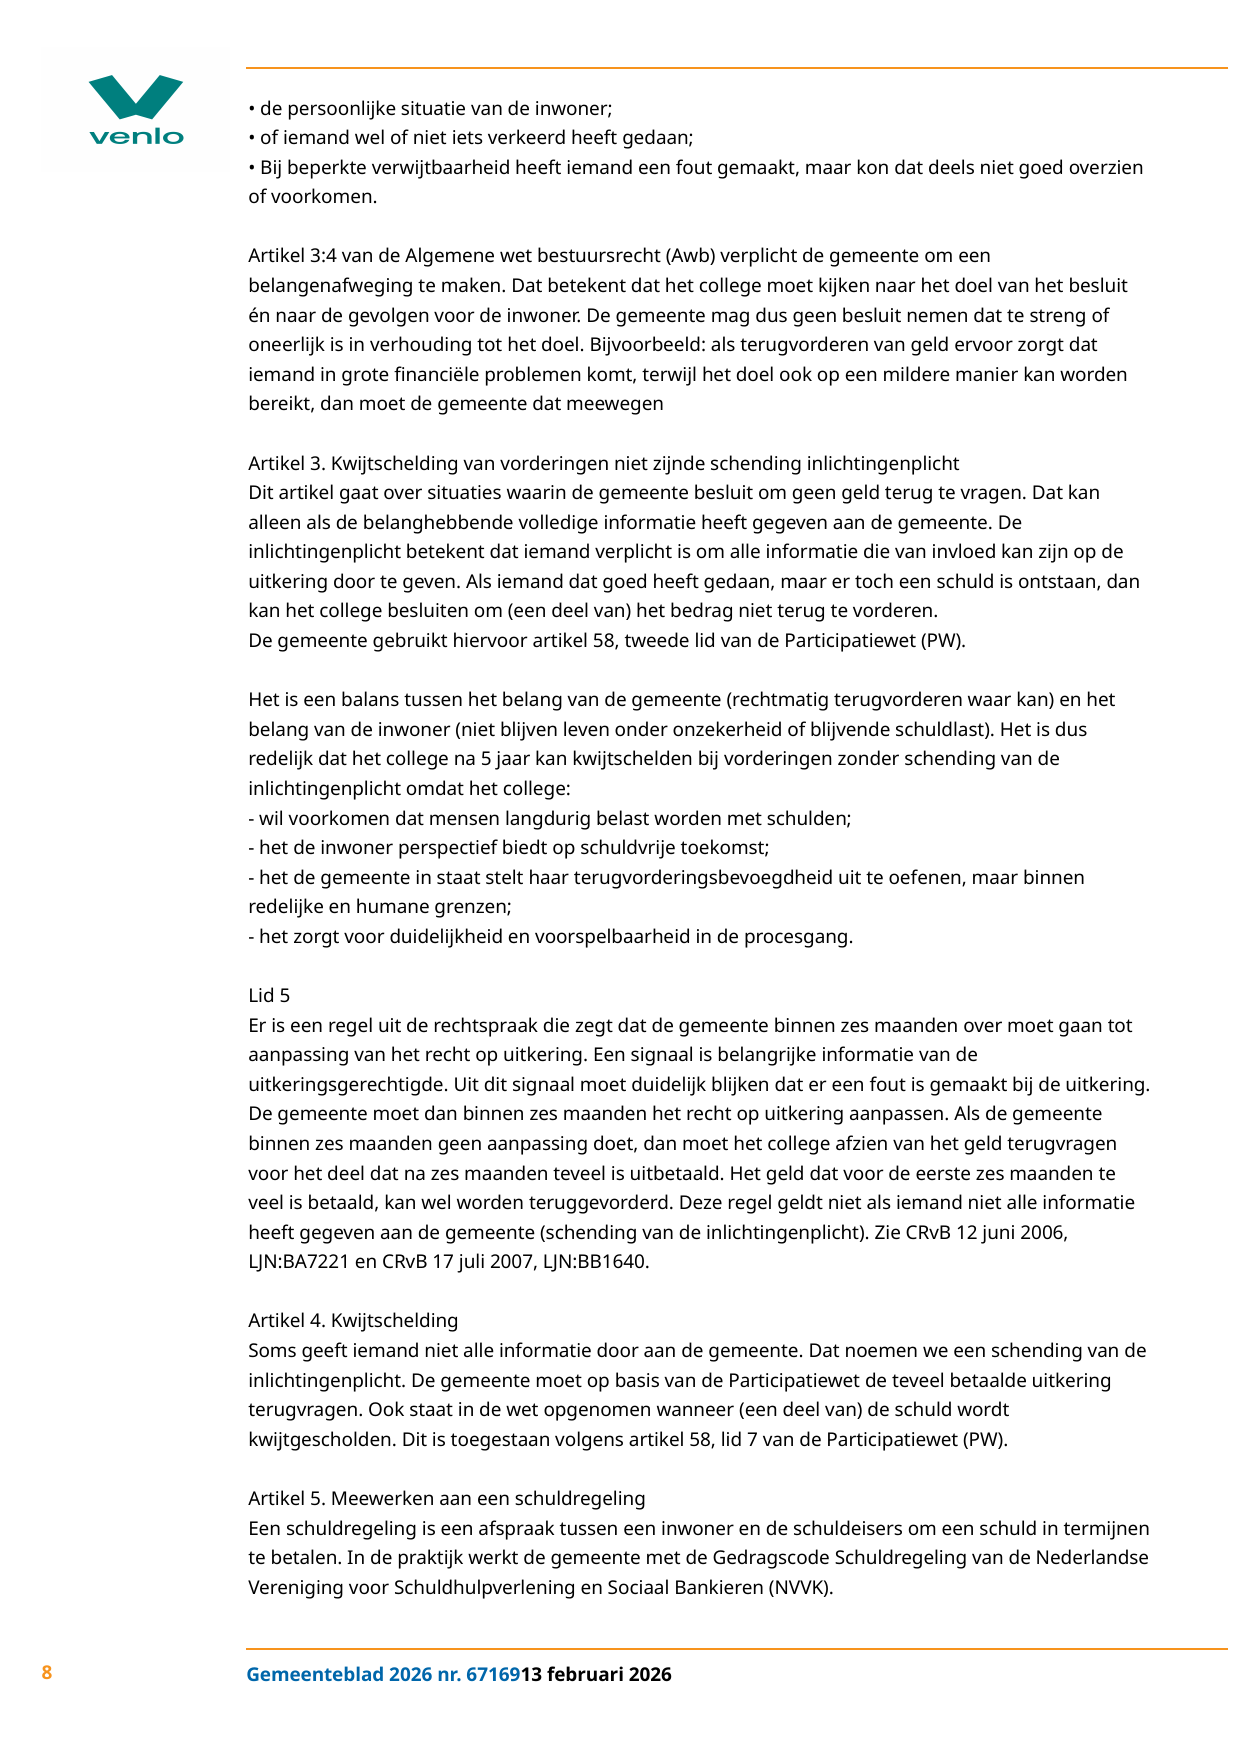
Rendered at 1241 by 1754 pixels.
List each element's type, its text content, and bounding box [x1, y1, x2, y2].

text - het de gemeente in staat stelt haar terugvorderingsbevoegdheid uit te oefenen, maar binnen redelijke en humane grenzen; [248, 864, 1152, 919]
text - het zorgt voor duidelijkheid en voorspelbaarheid in de procesgang. [248, 923, 1152, 949]
text Artikel 3:4 van de Algemene wet bestuursrecht (Awb) verplicht de gemeente om een belangenafweging te maken. Dat betekent dat het college moet kijken naar het doel van het besluit én naar de gevolgen voor de inwoner. De gemeente mag dus geen besluit nemen dat te streng of oneerlijk is in verhouding tot het doel. Bijvoorbeeld: als terugvorderen van geld ervoor zorgt dat iemand in grote financiële problemen komt, terwijl het doel ook op een mildere manier kan worden bereikt, dan moet de gemeente dat meewegen [248, 243, 1152, 416]
text Dit artikel gaat over situaties waarin de gemeente besluit om geen geld terug te vragen. Dat kan alleen als de belanghebbende volledige informatie heeft gegeven aan de gemeente. De inlichtingenplicht betekent dat iemand verplicht is om alle informatie die van invloed kan zijn op de uitkering door te geven. Als iemand dat goed heeft gedaan, maar er toch een schuld is ontstaan, dan kan het college besluiten om (een deel van) het bedrag niet terug te vorderen. [248, 479, 1152, 623]
text De gemeente gebruikt hiervoor artikel 58, tweede lid van de Participatiewet (PW). [248, 627, 1152, 653]
text • Bij beperkte verwijtbaarheid heeft iemand een fout gemaakt, maar kon dat deels niet goed overzien of voorkomen. [248, 154, 1152, 209]
text Artikel 3. Kwijtschelding van vorderingen niet zijnde schending inlichtingenplicht [248, 450, 1152, 476]
text • of iemand wel of niet iets verkeerd heeft gedaan; [248, 124, 1152, 150]
text Het is een balans tussen het belang van de gemeente (rechtmatig terugvorderen waar kan) en het belang van de inwoner (niet blijven leven onder onzekerheid of blijvende schuldlast). Het is dus redelijk dat het college na 5 jaar kan kwijtschelden bij vorderingen zonder schending van de inlichtingenplicht omdat het college: [248, 686, 1152, 801]
text - het de inwoner perspectief biedt op schuldvrije toekomst; [248, 834, 1152, 860]
text Artikel 4. Kwijtschelding [248, 1308, 1152, 1333]
text Er is een regel uit de rechtspraak die zegt dat de gemeente binnen zes maanden over moet gaan tot aanpassing van het recht op uitkering. Een signaal is belangrijke informatie van de uitkeringsgerechtigde. Uit dit signaal moet duidelijk blijken dat er een fout is gemaakt bij de uitkering. De gemeente moet dan binnen zes maanden het recht op uitkering aanpassen. Als de gemeente binnen zes maanden geen aanpassing doet, dan moet het college afzien van het geld terugvragen voor het deel dat na zes maanden teveel is uitbetaald. Het geld dat voor de eerste zes maanden te veel is betaald, kan wel worden teruggevorderd. Deze regel geldt niet als iemand niet alle informatie heeft gegeven aan de gemeente (schending van de inlichtingenplicht). Zie CRvB 12 juni 2006, LJN:BA7221 en CRvB 17 juli 2007, LJN:BB1640. [248, 1012, 1152, 1274]
text Lid 5 [248, 982, 1152, 1008]
text Soms geeft iemand niet alle informatie door aan de gemeente. Dat noemen we een schending van de inlichtingenplicht. De gemeente moet op basis van de Participatiewet de teveel betaalde uitkering terugvragen. Ook staat in de wet opgenomen wanneer (een deel van) de schuld wordt kwijtgescholden. Dit is toegestaan volgens artikel 58, lid 7 van de Participatiewet (PW). [248, 1337, 1152, 1452]
text Een schuldregeling is een afspraak tussen een inwoner en de schuldeisers om een schuld in termijnen te betalen. In de praktijk werkt de gemeente met de Gedragscode Schuldregeling van de Nederlandse Vereniging voor Schuldhulpverlening en Sociaal Bankieren (NVVK). [248, 1515, 1152, 1600]
picture [41, 47, 231, 172]
text • de persoonlijke situatie van de inwoner; [248, 95, 1152, 121]
text Artikel 5. Meewerken aan een schuldregeling [248, 1485, 1152, 1511]
text - wil voorkomen dat mensen langdurig belast worden met schulden; [248, 805, 1152, 831]
